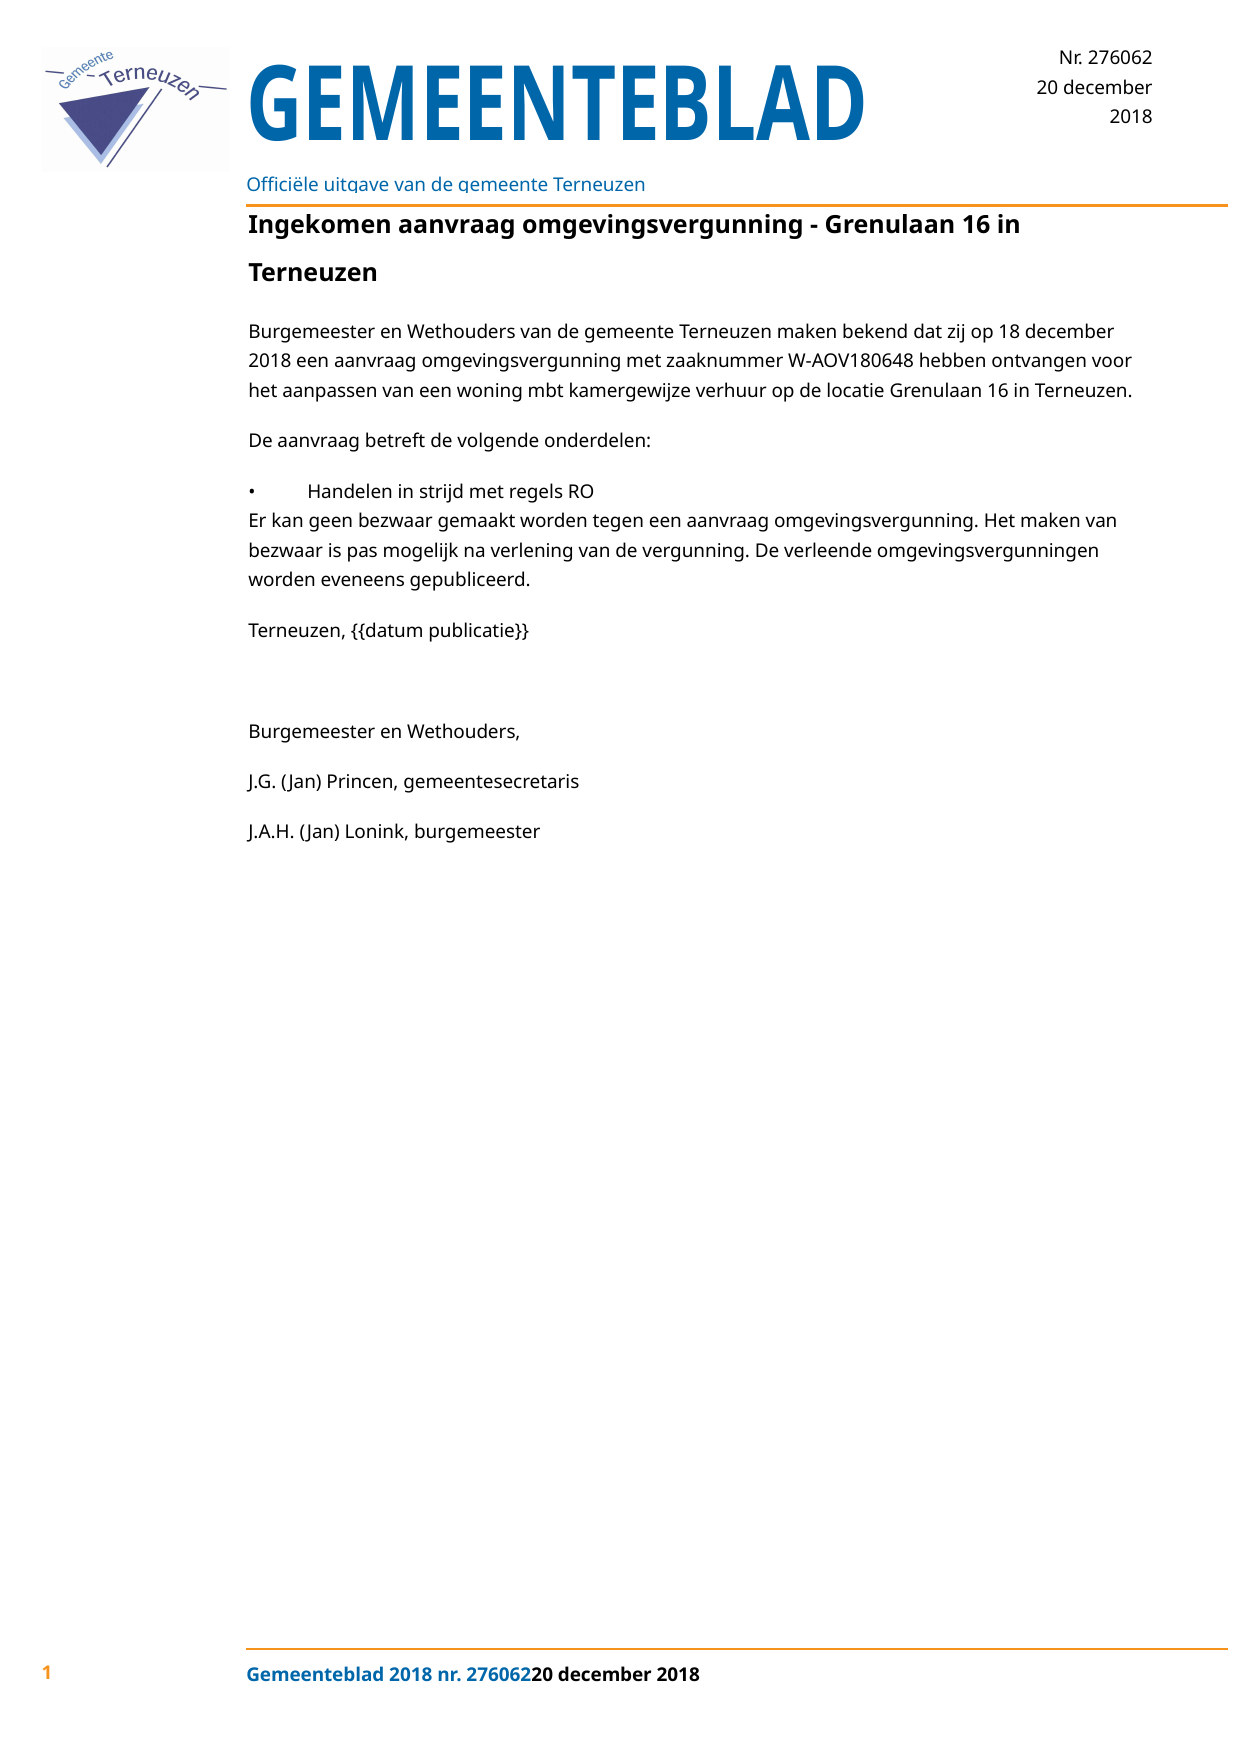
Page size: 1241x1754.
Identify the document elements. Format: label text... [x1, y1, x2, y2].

text Er kan geen bezwaar gemaakt worden tegen een aanvraag omgevingsvergunning. Het maken van bezwaar is pas mogelijk na verlening van de vergunning. De verleende omgevingsvergunningen worden eveneens gepubliceerd. [248, 507, 1152, 592]
text J.G. (Jan) Princen, gemeentesecretaris [248, 768, 1152, 794]
text Burgemeester en Wethouders van de gemeente Terneuzen maken bekend dat zij op 18 december 2018 een aanvraag omgevingsvergunning met zaaknummer W-AOV180648 hebben ontvangen voor het aanpassen van een woning mbt kamergewijze verhuur op de locatie Grenulaan 16 in Terneuzen. [248, 318, 1152, 403]
text Burgemeester en Wethouders, [248, 718, 1152, 744]
text Terneuzen, {{datum publicatie}} [248, 617, 1152, 643]
text Ingekomen aanvraag omgevingsvergunning - Grenulaan 16 in Terneuzen [248, 207, 1152, 288]
text De aanvraag betreft de volgende onderdelen: [248, 427, 1152, 453]
list Handelen in strijd met regels RO [248, 478, 1152, 504]
picture [41, 47, 231, 172]
text J.A.H. (Jan) Lonink, burgemeester [248, 819, 1152, 844]
